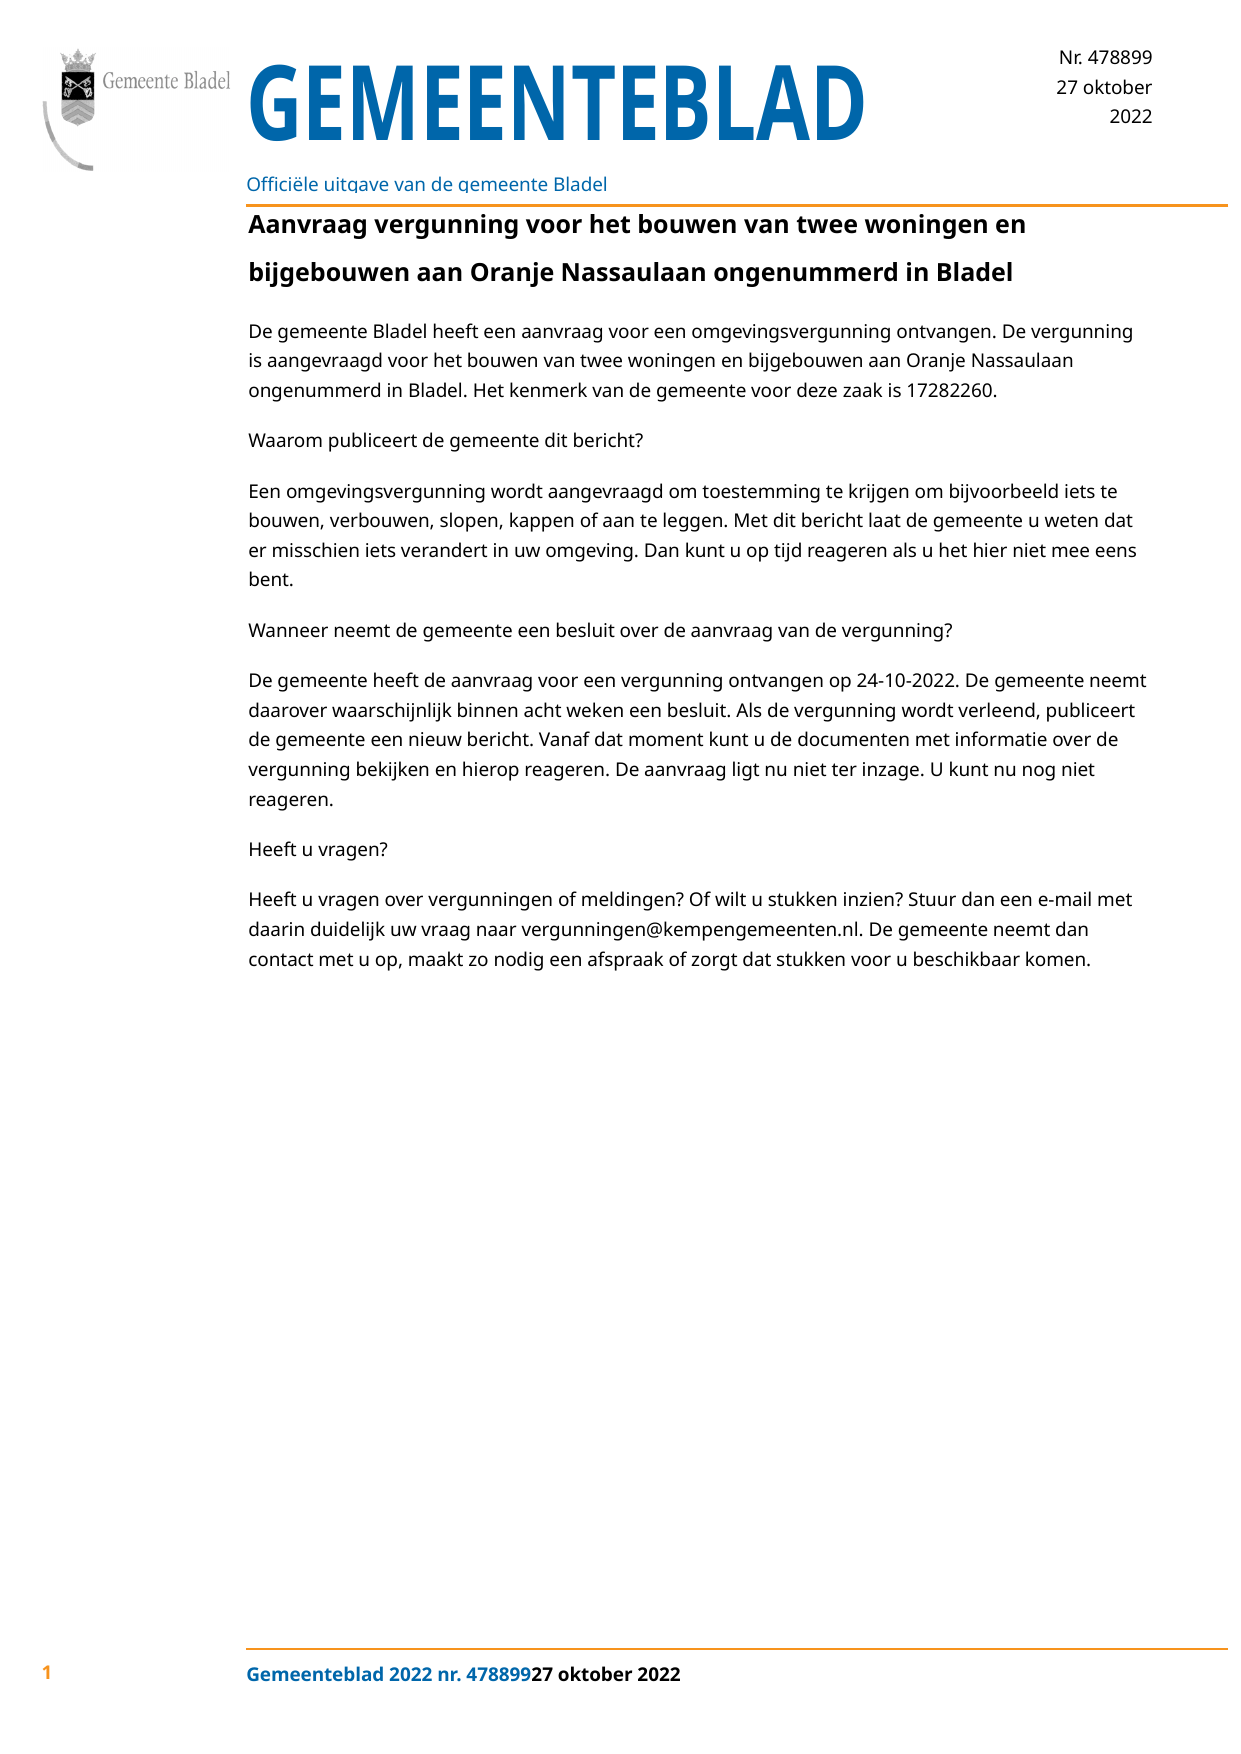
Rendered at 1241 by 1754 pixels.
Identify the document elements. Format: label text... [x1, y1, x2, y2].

picture [41, 47, 231, 172]
text De gemeente heeft de aanvraag voor een vergunning ontvangen op 24-10-2022. De gemeente neemt daarover waarschijnlijk binnen acht weken een besluit. Als de vergunning wordt verleend, publiceert de gemeente een nieuw bericht. Vanaf dat moment kunt u de documenten met informatie over de vergunning bekijken en hierop reageren. De aanvraag ligt nu niet ter inzage. U kunt nu nog niet reageren. [248, 667, 1152, 812]
text Heeft u vragen? [248, 836, 1152, 862]
text Wanneer neemt de gemeente een besluit over de aanvraag van de vergunning? [248, 617, 1152, 643]
text Een omgevingsvergunning wordt aangevraagd om toestemming te krijgen om bijvoorbeeld iets te bouwen, verbouwen, slopen, kappen of aan te leggen. Met dit bericht laat de gemeente u weten dat er misschien iets verandert in uw omgeving. Dan kunt u op tijd reageren als u het hier niet mee eens bent. [248, 478, 1152, 592]
text De gemeente Bladel heeft een aanvraag voor een omgevingsvergunning ontvangen. De vergunning is aangevraagd voor het bouwen van twee woningen en bijgebouwen aan Oranje Nassaulaan ongenummerd in Bladel. Het kenmerk van de gemeente voor deze zaak is 17282260. [248, 318, 1152, 403]
text Aanvraag vergunning voor het bouwen van twee woningen en bijgebouwen aan Oranje Nassaulaan ongenummerd in Bladel [248, 207, 1152, 288]
text Heeft u vragen over vergunningen of meldingen? Of wilt u stukken inzien? Stuur dan een e-mail met daarin duidelijk uw vraag naar vergunningen@kempengemeenten.nl. De gemeente neemt dan contact met u op, maakt zo nodig een afspraak of zorgt dat stukken voor u beschikbaar komen. [248, 887, 1152, 972]
text Waarom publiceert de gemeente dit bericht? [248, 427, 1152, 453]
